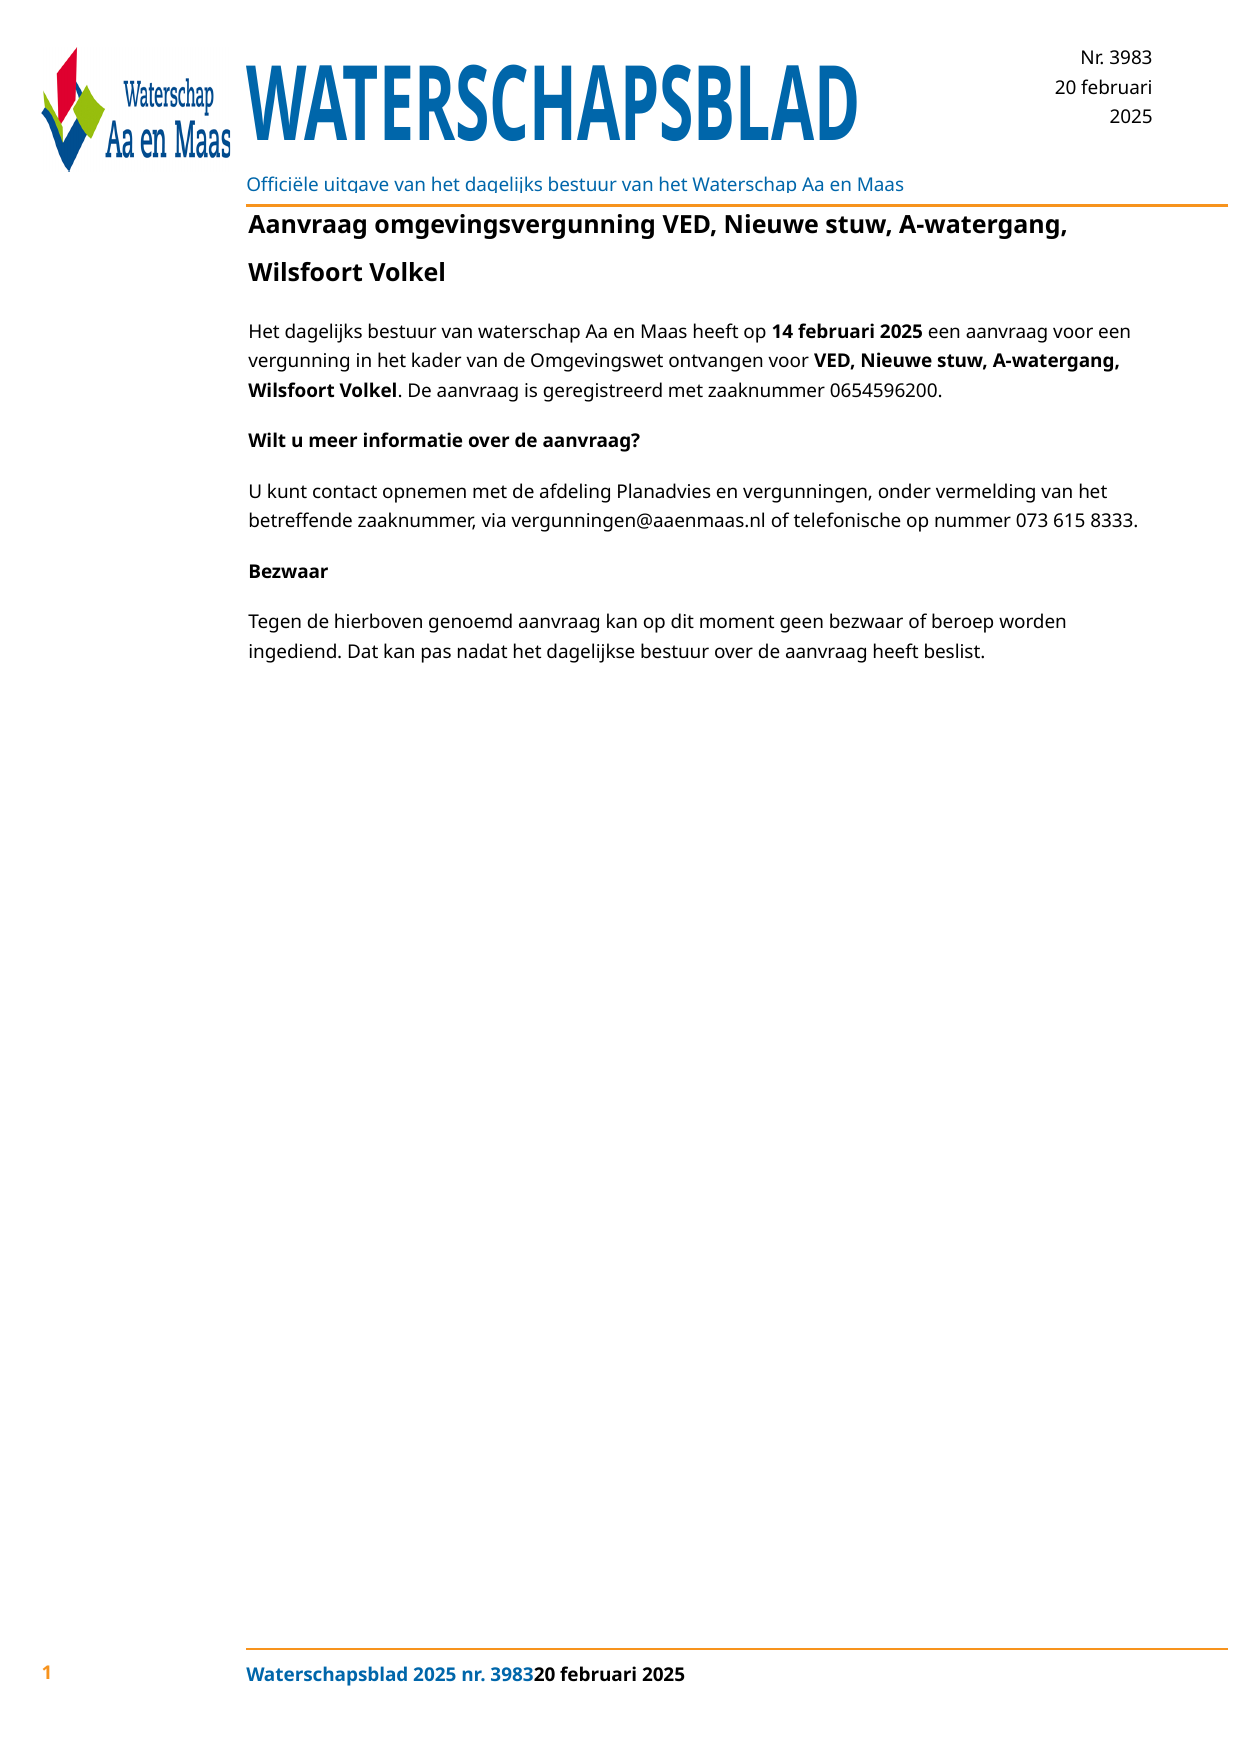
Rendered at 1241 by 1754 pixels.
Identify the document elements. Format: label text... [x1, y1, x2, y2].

text U kunt contact opnemen met de afdeling Planadvies en vergunningen, onder vermelding van het betreffende zaaknummer, via vergunningen@aaenmaas.nl of telefonische op nummer 073 615 8333. [248, 478, 1152, 533]
text Tegen de hierboven genoemd aanvraag kan op dit moment geen bezwaar of beroep worden ingediend. Dat kan pas nadat het dagelijkse bestuur over de aanvraag heeft beslist. [248, 608, 1152, 664]
text Bezwaar [248, 558, 1152, 584]
text Het dagelijks bestuur van waterschap Aa en Maas heeft op 14 februari 2025 een aanvraag voor een vergunning in het kader van de Omgevingswet ontvangen voor VED, Nieuwe stuw, A-watergang, Wilsfoort Volkel. De aanvraag is geregistreerd met zaaknummer 0654596200. [248, 318, 1152, 403]
text Wilt u meer informatie over de aanvraag? [248, 427, 1152, 453]
picture [41, 47, 231, 172]
text Aanvraag omgevingsvergunning VED, Nieuwe stuw, A-watergang, Wilsfoort Volkel [248, 207, 1152, 288]
